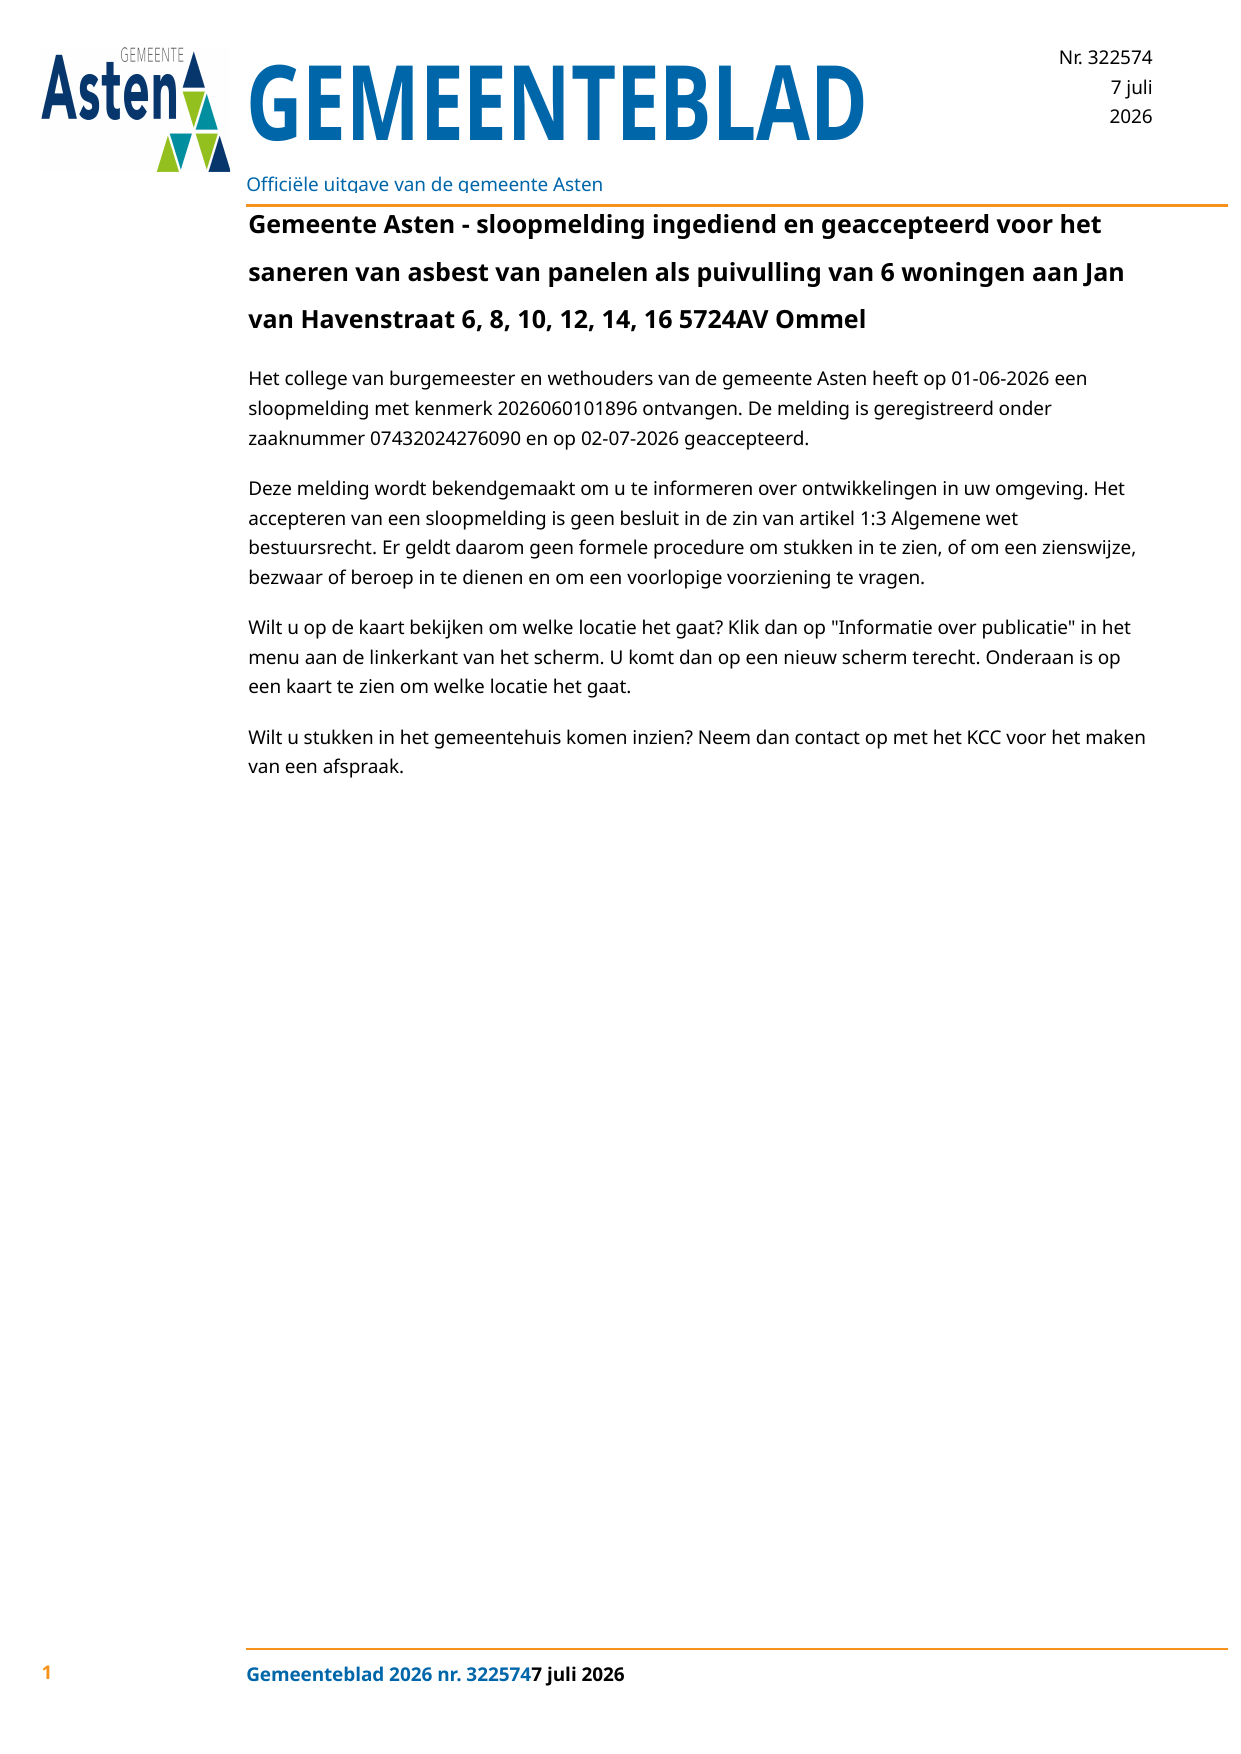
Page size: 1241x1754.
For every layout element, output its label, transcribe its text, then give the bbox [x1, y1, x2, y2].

text Wilt u stukken in het gemeentehuis komen inzien? Neem dan contact op met het KCC voor het maken van een afspraak. [248, 724, 1152, 779]
text Deze melding wordt bekendgemaakt om u te informeren over ontwikkelingen in uw omgeving. Het accepteren van een sloopmelding is geen besluit in de zin van artikel 1:3 Algemene wet bestuursrecht. Er geldt daarom geen formele procedure om stukken in te zien, of om een zienswijze, bezwaar of beroep in te dienen en om een voorlopige voorziening te vragen. [248, 475, 1152, 589]
text Wilt u op de kaart bekijken om welke locatie het gaat? Klik dan op "Informatie over publicatie" in het menu aan de linkerkant van het scherm. U komt dan op een nieuw scherm terecht. Onderaan is op een kaart te zien om welke locatie het gaat. [248, 614, 1152, 699]
picture [41, 47, 231, 172]
text Het college van burgemeester en wethouders van de gemeente Asten heeft op 01-06-2026 een sloopmelding met kenmerk 2026060101896 ontvangen. De melding is geregistreerd onder zaaknummer 07432024276090 en op 02-07-2026 geaccepteerd. [248, 366, 1152, 450]
text Gemeente Asten - sloopmelding ingediend en geaccepteerd voor het saneren van asbest van panelen als puivulling van 6 woningen aan Jan van Havenstraat 6, 8, 10, 12, 14, 16 5724AV Ommel [248, 207, 1152, 336]
